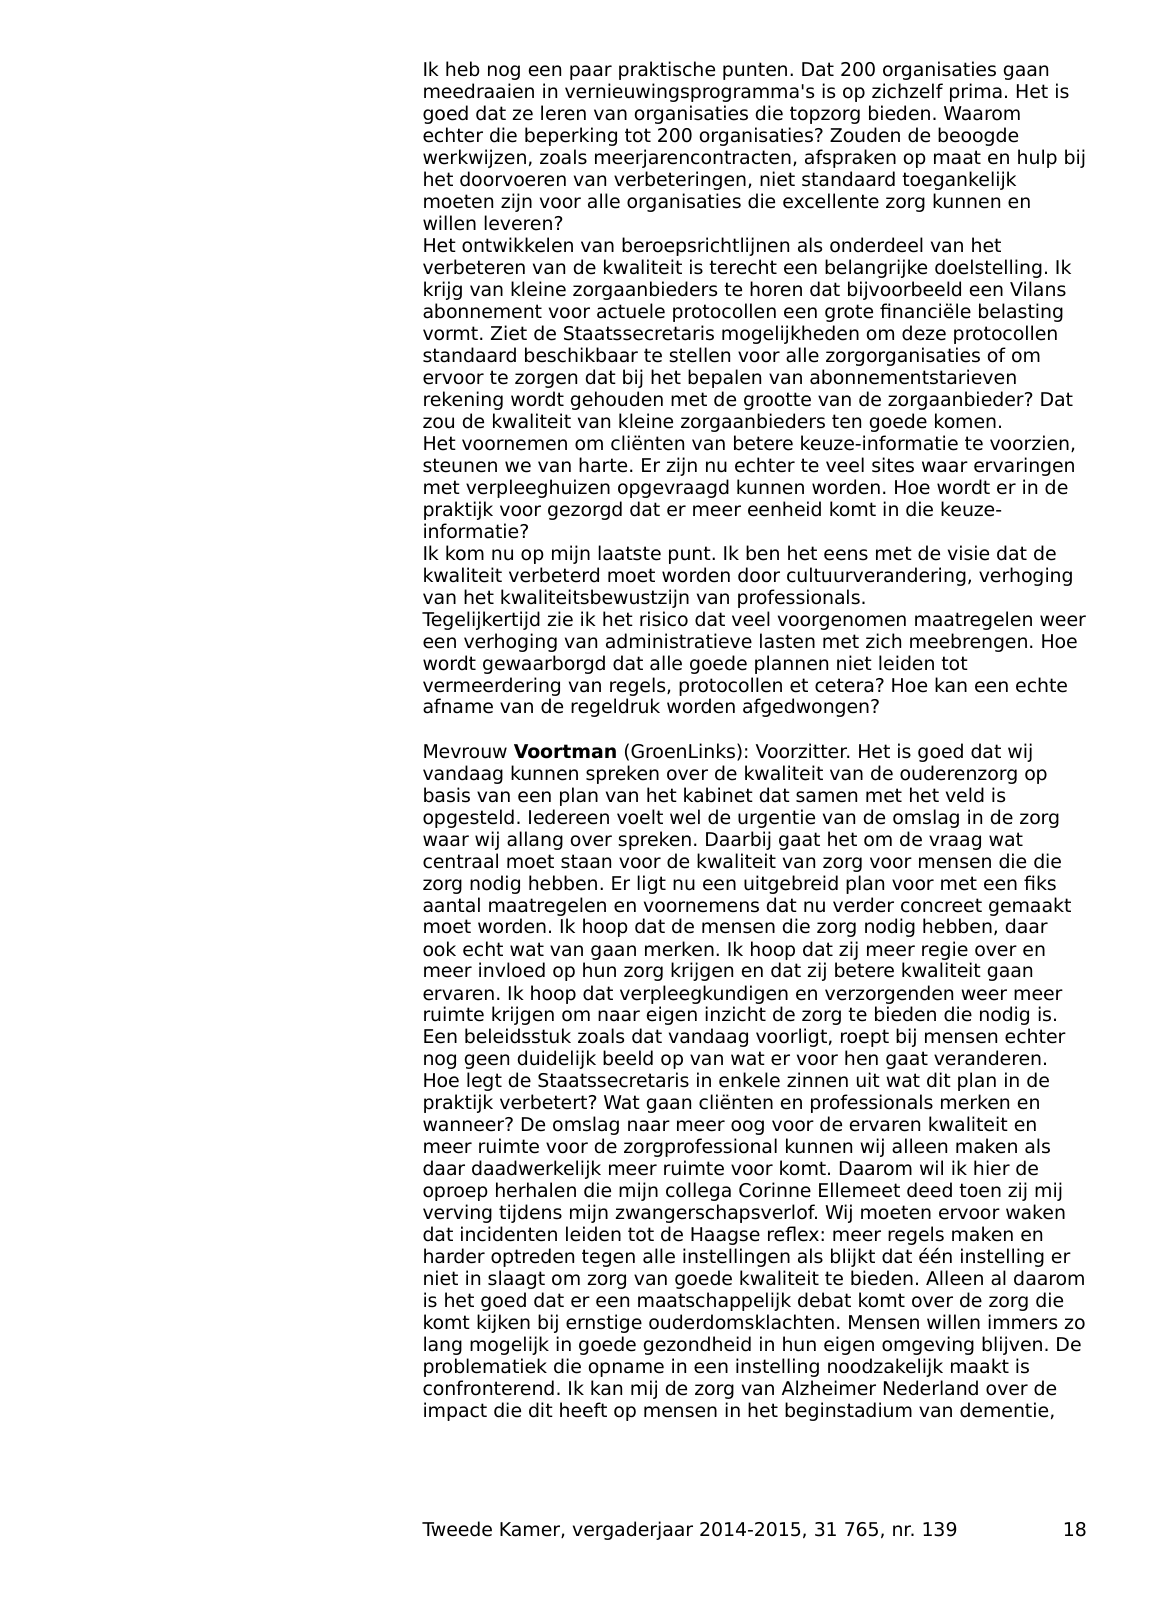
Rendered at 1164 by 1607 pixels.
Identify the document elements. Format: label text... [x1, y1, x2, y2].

text Het voornemen om cliënten van betere keuze-informatie te voorzien, steunen we van harte. Er zijn nu echter te veel sites waar ervaringen met verpleeghuizen opgevraagd kunnen worden. Hoe wordt er in de praktijk voor gezorgd dat er meer eenheid komt in die keuze-informatie? [422, 433, 1087, 543]
text Ik kom nu op mijn laatste punt. Ik ben het eens met de visie dat de kwaliteit verbeterd moet worden door cultuurverandering, verhoging van het kwaliteitsbewustzijn van professionals. [422, 543, 1087, 608]
text Het ontwikkelen van beroepsrichtlijnen als onderdeel van het verbeteren van de kwaliteit is terecht een belangrijke doelstelling. Ik krijg van kleine zorgaanbieders te horen dat bijvoorbeeld een Vilans abonnement voor actuele protocollen een grote financiële belasting vormt. Ziet de Staatssecretaris mogelijkheden om deze protocollen standaard beschikbaar te stellen voor alle zorgorganisaties of om ervoor te zorgen dat bij het bepalen van abonnementstarieven rekening wordt gehouden met de grootte van de zorgaanbieder? Dat zou de kwaliteit van kleine zorgaanbieders ten goede komen. [422, 235, 1087, 433]
text Ik heb nog een paar praktische punten. Dat 200 organisaties gaan meedraaien in vernieuwingsprogramma's is op zichzelf prima. Het is goed dat ze leren van organisaties die topzorg bieden. Waarom echter die beperking tot 200 organisaties? Zouden de beoogde werkwijzen, zoals meerjarencontracten, afspraken op maat en hulp bij het doorvoeren van verbeteringen, niet standaard toegankelijk moeten zijn voor alle organisaties die excellente zorg kunnen en willen leveren? [422, 59, 1087, 235]
text Een beleidsstuk zoals dat vandaag voorligt, roept bij mensen echter nog geen duidelijk beeld op van wat er voor hen gaat veranderen. Hoe legt de Staatssecretaris in enkele zinnen uit wat dit plan in de praktijk verbetert? Wat gaan cliënten en professionals merken en wanneer? De omslag naar meer oog voor de ervaren kwaliteit en meer ruimte voor de zorgprofessional kunnen wij alleen maken als daar daadwerkelijk meer ruimte voor komt. Daarom wil ik hier de oproep herhalen die mijn collega Corinne Ellemeet deed toen zij mij verving tijdens mijn zwangerschapsverlof. Wij moeten ervoor waken dat incidenten leiden tot de Haagse reflex: meer regels maken en harder optreden tegen alle instellingen als blijkt dat één instelling er niet in slaagt om zorg van goede kwaliteit te bieden. Alleen al daarom is het goed dat er een maatschappelijk debat komt over de zorg die komt kijken bij ernstige ouderdomsklachten. Mensen willen immers zo lang mogelijk in goede gezondheid in hun eigen omgeving blijven. De problematiek die opname in een instelling noodzakelijk maakt is confronterend. Ik kan mij de zorg van Alzheimer Nederland over de impact die dit heeft op mensen in het beginstadium van dementie, [422, 1026, 1087, 1422]
text Tegelijkertijd zie ik het risico dat veel voorgenomen maatregelen weer een verhoging van administratieve lasten met zich meebrengen. Hoe wordt gewaarborgd dat alle goede plannen niet leiden tot vermeerdering van regels, protocollen et cetera? Hoe kan een echte afname van de regeldruk worden afgedwongen? [422, 608, 1087, 718]
text Mevrouw Voortman (GroenLinks): Voorzitter. Het is goed dat wij vandaag kunnen spreken over de kwaliteit van de ouderenzorg op basis van een plan van het kabinet dat samen met het veld is opgesteld. Iedereen voelt wel de urgentie van de omslag in de zorg waar wij allang over spreken. Daarbij gaat het om de vraag wat centraal moet staan voor de kwaliteit van zorg voor mensen die die zorg nodig hebben. Er ligt nu een uitgebreid plan voor met een fiks aantal maatregelen en voornemens dat nu verder concreet gemaakt moet worden. Ik hoop dat de mensen die zorg nodig hebben, daar ook echt wat van gaan merken. Ik hoop dat zij meer regie over en meer invloed op hun zorg krijgen en dat zij betere kwaliteit gaan ervaren. Ik hoop dat verpleegkundigen en verzorgenden weer meer ruimte krijgen om naar eigen inzicht de zorg te bieden die nodig is. [422, 741, 1087, 1026]
